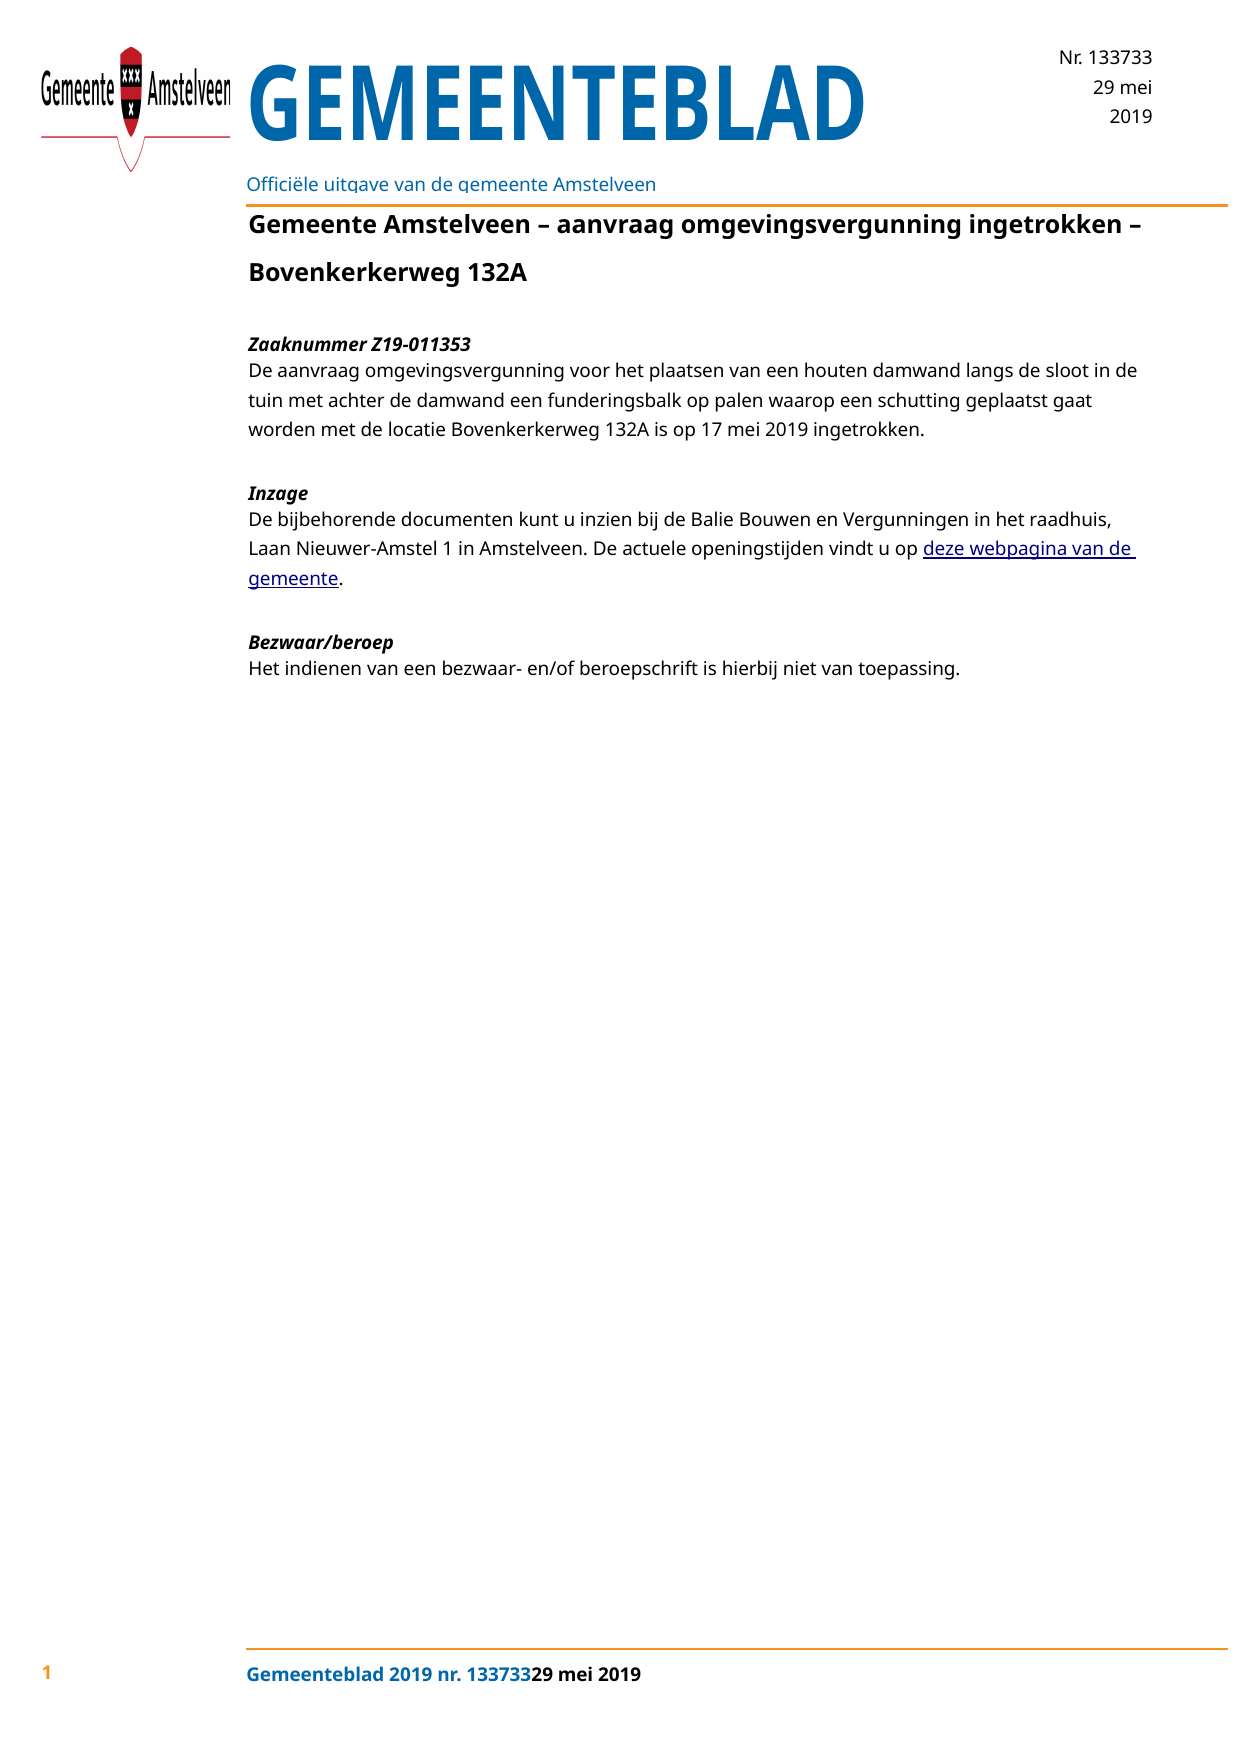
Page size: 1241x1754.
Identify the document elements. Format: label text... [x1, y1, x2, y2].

text Bezwaar/beroep [248, 629, 1152, 655]
picture [41, 47, 231, 172]
text Gemeente Amstelveen – aanvraag omgevingsvergunning ingetrokken – Bovenkerkerweg 132A [248, 207, 1152, 288]
text Inzage [248, 480, 1152, 506]
text Zaaknummer Z19-011353 [248, 331, 1152, 357]
text De aanvraag omgevingsvergunning voor het plaatsen van een houten damwand langs de sloot in de tuin met achter de damwand een funderingsbalk op palen waarop een schutting geplaatst gaat worden met de locatie Bovenkerkerweg 132A is op 17 mei 2019 ingetrokken. [248, 357, 1152, 442]
text De bijbehorende documenten kunt u inzien bij de Balie Bouwen en Vergunningen in het raadhuis, Laan Nieuwer-Amstel 1 in Amstelveen. De actuele openingstijden vindt u op deze webpagina van de gemeente. [248, 506, 1152, 591]
text Het indienen van een bezwaar- en/of beroepschrift is hierbij niet van toepassing. [248, 655, 1152, 681]
